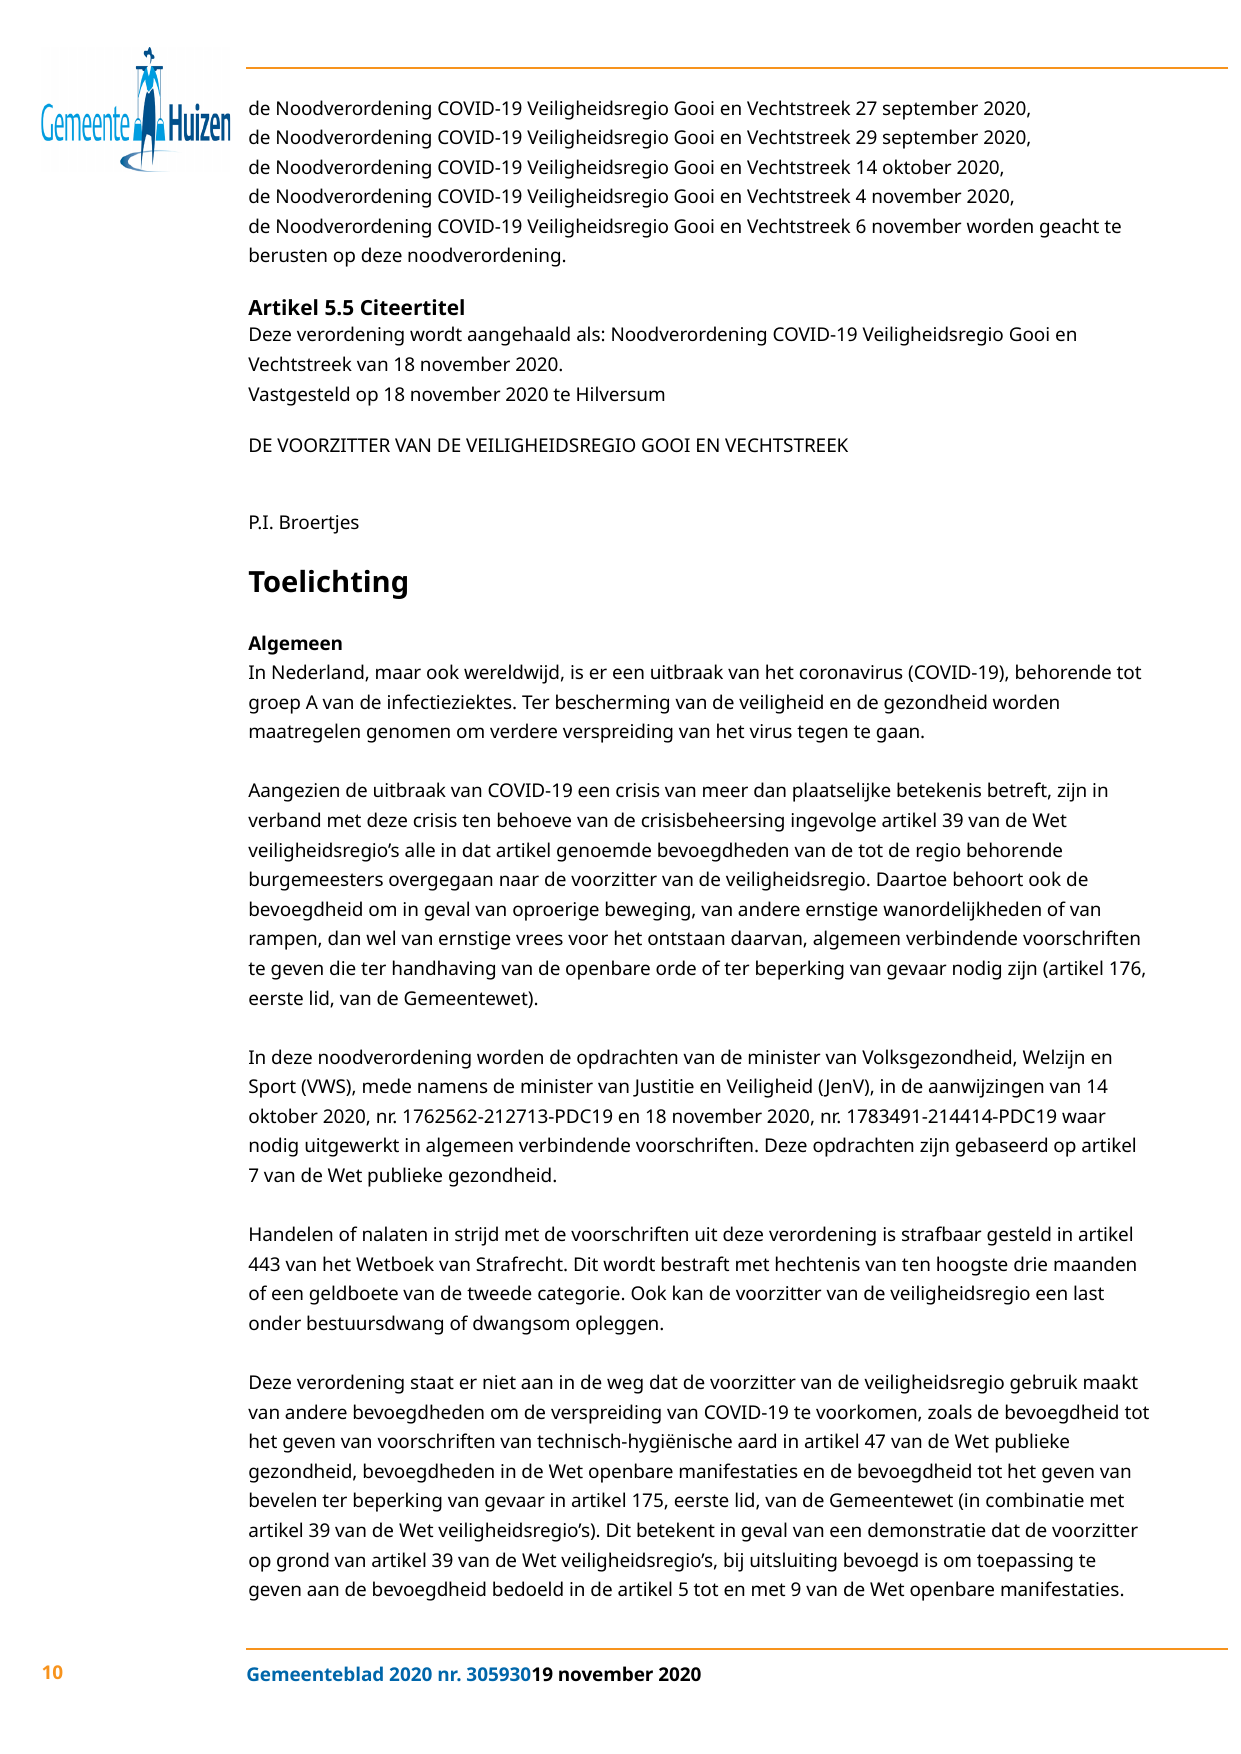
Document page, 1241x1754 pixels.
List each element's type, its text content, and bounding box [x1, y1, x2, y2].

text DE VOORZITTER VAN DE VEILIGHEIDSREGIO GOOI EN VECHTSTREEK [248, 432, 1152, 458]
text de Noodverordening COVID-19 Veiligheidsregio Gooi en Vechtstreek 14 oktober 2020, [248, 154, 1152, 180]
text Aangezien de uitbraak van COVID-19 een crisis van meer dan plaatselijke betekenis betreft, zijn in verband met deze crisis ten behoeve van de crisisbeheersing ingevolge artikel 39 van de Wet veiligheidsregio’s alle in dat artikel genoemde bevoegdheden van de tot de regio behorende burgemeesters overgegaan naar de voorzitter van de veiligheidsregio. Daartoe behoort ook de bevoegdheid om in geval van oproerige beweging, van andere ernstige wanordelijkheden of van rampen, dan wel van ernstige vrees voor het ontstaan daarvan, algemeen verbindende voorschriften te geven die ter handhaving van de openbare orde of ter beperking van gevaar nodig zijn (artikel 176, eerste lid, van de Gemeentewet). [248, 778, 1152, 1010]
text Vastgesteld op 18 november 2020 te Hilversum [248, 381, 1152, 406]
text de Noodverordening COVID-19 Veiligheidsregio Gooi en Vechtstreek 4 november 2020, [248, 183, 1152, 209]
text Deze verordening wordt aangehaald als: Noodverordening COVID-19 Veiligheidsregio Gooi en Vechtstreek van 18 november 2020. [248, 322, 1152, 377]
text de Noodverordening COVID-19 Veiligheidsregio Gooi en Vechtstreek 6 november worden geacht te berusten op deze noodverordening. [248, 213, 1152, 268]
text In deze noodverordening worden de opdrachten van de minister van Volksgezondheid, Welzijn en Sport (VWS), mede namens de minister van Justitie en Veiligheid (JenV), in de aanwijzingen van 14 oktober 2020, nr. 1762562-212713-PDC19 en 18 november 2020, nr. 1783491-214414-PDC19 waar nodig uitgewerkt in algemeen verbindende voorschriften. Deze opdrachten zijn gebaseerd op artikel 7 van de Wet publieke gezondheid. [248, 1044, 1152, 1188]
text In Nederland, maar ook wereldwijd, is er een uitbraak van het coronavirus (COVID-19), behorende tot groep A van de infectieziektes. Ter bescherming van de veiligheid en de gezondheid worden maatregelen genomen om verdere verspreiding van het virus tegen te gaan. [248, 659, 1152, 744]
text Deze verordening staat er niet aan in de weg dat de voorzitter van de veiligheidsregio gebruik maakt van andere bevoegdheden om de verspreiding van COVID-19 te voorkomen, zoals de bevoegdheid tot het geven van voorschriften van technisch-hygiënische aard in artikel 47 van de Wet publieke gezondheid, bevoegdheden in de Wet openbare manifestaties en de bevoegdheid tot het geven van bevelen ter beperking van gevaar in artikel 175, eerste lid, van de Gemeentewet (in combinatie met artikel 39 van de Wet veiligheidsregio’s). Dit betekent in geval van een demonstratie dat de voorzitter op grond van artikel 39 van de Wet veiligheidsregio’s, bij uitsluiting bevoegd is om toepassing te geven aan de bevoegdheid bedoeld in de artikel 5 tot en met 9 van de Wet openbare manifestaties. [248, 1369, 1152, 1602]
picture [41, 47, 231, 172]
text Handelen of nalaten in strijd met de voorschriften uit deze verordening is strafbaar gesteld in artikel 443 van het Wetboek van Strafrecht. Dit wordt bestraft met hechtenis van ten hoogste drie maanden of een geldboete van de tweede categorie. Ook kan de voorzitter van de veiligheidsregio een last onder bestuursdwang of dwangsom opleggen. [248, 1221, 1152, 1336]
text Algemeen [248, 630, 1152, 655]
text de Noodverordening COVID-19 Veiligheidsregio Gooi en Vechtstreek 27 september 2020, [248, 95, 1152, 121]
text Artikel 5.5 Citeertitel [248, 293, 1152, 322]
text Toelichting [248, 561, 1152, 601]
text de Noodverordening COVID-19 Veiligheidsregio Gooi en Vechtstreek 29 september 2020, [248, 124, 1152, 150]
text P.I. Broertjes [248, 509, 1152, 535]
